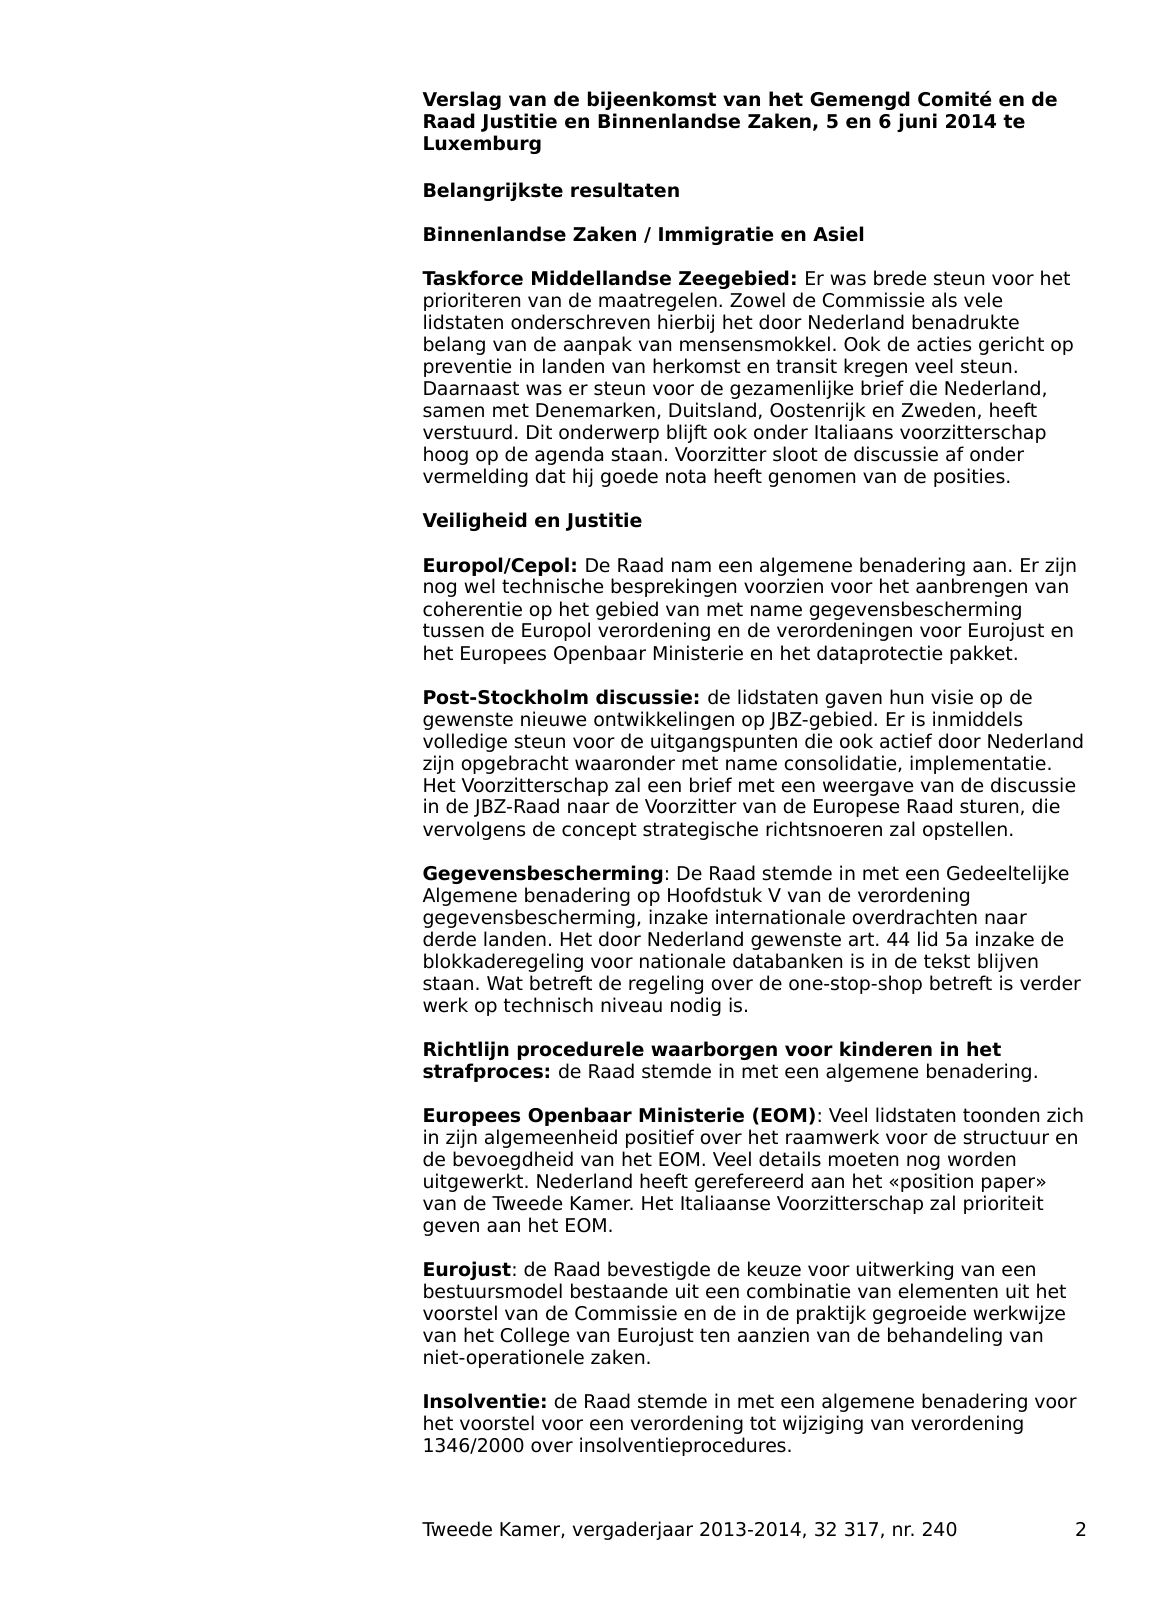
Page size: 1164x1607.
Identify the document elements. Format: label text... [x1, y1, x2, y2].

subtitle Veiligheid en Justitie [422, 510, 1087, 532]
text Europees Openbaar Ministerie (EOM): Veel lidstaten toonden zich in zijn algemeenheid positief over het raamwerk voor de structuur en de bevoegdheid van het EOM. Veel details moeten nog worden uitgewerkt. Nederland heeft gerefereerd aan het «position paper» van de Tweede Kamer. Het Italiaanse Voorzitterschap zal prioriteit geven aan het EOM. [422, 1105, 1087, 1237]
subtitle Binnenlandse Zaken / Immigratie en Asiel [422, 224, 1087, 246]
text Taskforce Middellandse Zeegebied: Er was brede steun voor het prioriteren van de maatregelen. Zowel de Commissie als vele lidstaten onderschreven hierbij het door Nederland benadrukte belang van de aanpak van mensensmokkel. Ook de acties gericht op preventie in landen van herkomst en transit kregen veel steun. Daarnaast was er steun voor de gezamenlijke brief die Nederland, samen met Denemarken, Duitsland, Oostenrijk en Zweden, heeft verstuurd. Dit onderwerp blijft ook onder Italiaans voorzitterschap hoog op de agenda staan. Voorzitter sloot de discussie af onder vermelding dat hij goede nota heeft genomen van de posities. [422, 268, 1087, 488]
text Richtlijn procedurele waarborgen voor kinderen in het strafproces: de Raad stemde in met een algemene benadering. [422, 1039, 1087, 1083]
text Post-Stockholm discussie: de lidstaten gaven hun visie op de gewenste nieuwe ontwikkelingen op JBZ-gebied. Er is inmiddels volledige steun voor de uitgangspunten die ook actief door Nederland zijn opgebracht waaronder met name consolidatie, implementatie. Het Voorzitterschap zal een brief met een weergave van de discussie in de JBZ-Raad naar de Voorzitter van de Europese Raad sturen, die vervolgens de concept strategische richtsnoeren zal opstellen. [422, 687, 1087, 840]
text Gegevensbescherming: De Raad stemde in met een Gedeeltelijke Algemene benadering op Hoofdstuk V van de verordening gegevensbescherming, inzake internationale overdrachten naar derde landen. Het door Nederland gewenste art. 44 lid 5a inzake de blokkaderegeling voor nationale databanken is in de tekst blijven staan. Wat betreft de regeling over de one-stop-shop betreft is verder werk op technisch niveau nodig is. [422, 863, 1087, 1016]
text Eurojust: de Raad bevestigde de keuze voor uitwerking van een bestuursmodel bestaande uit een combinatie van elementen uit het voorstel van de Commissie en de in de praktijk gegroeide werkwijze van het College van Eurojust ten aanzien van de behandeling van niet-operationele zaken. [422, 1259, 1087, 1369]
subtitle Verslag van de bijeenkomst van het Gemengd Comité en de Raad Justitie en Binnenlandse Zaken, 5 en 6 juni 2014 te Luxemburg [422, 89, 1087, 155]
text Insolventie: de Raad stemde in met een algemene benadering voor het voorstel voor een verordening tot wijziging van verordening 1346/2000 over insolventieprocedures. [422, 1391, 1087, 1457]
text Europol/Cepol: De Raad nam een algemene benadering aan. Er zijn nog wel technische besprekingen voorzien voor het aanbrengen van coherentie op het gebied van met name gegevensbescherming tussen de Europol verordening en de verordeningen voor Eurojust en het Europees Openbaar Ministerie en het dataprotectie pakket. [422, 554, 1087, 664]
subtitle Belangrijkste resultaten [422, 180, 1087, 202]
